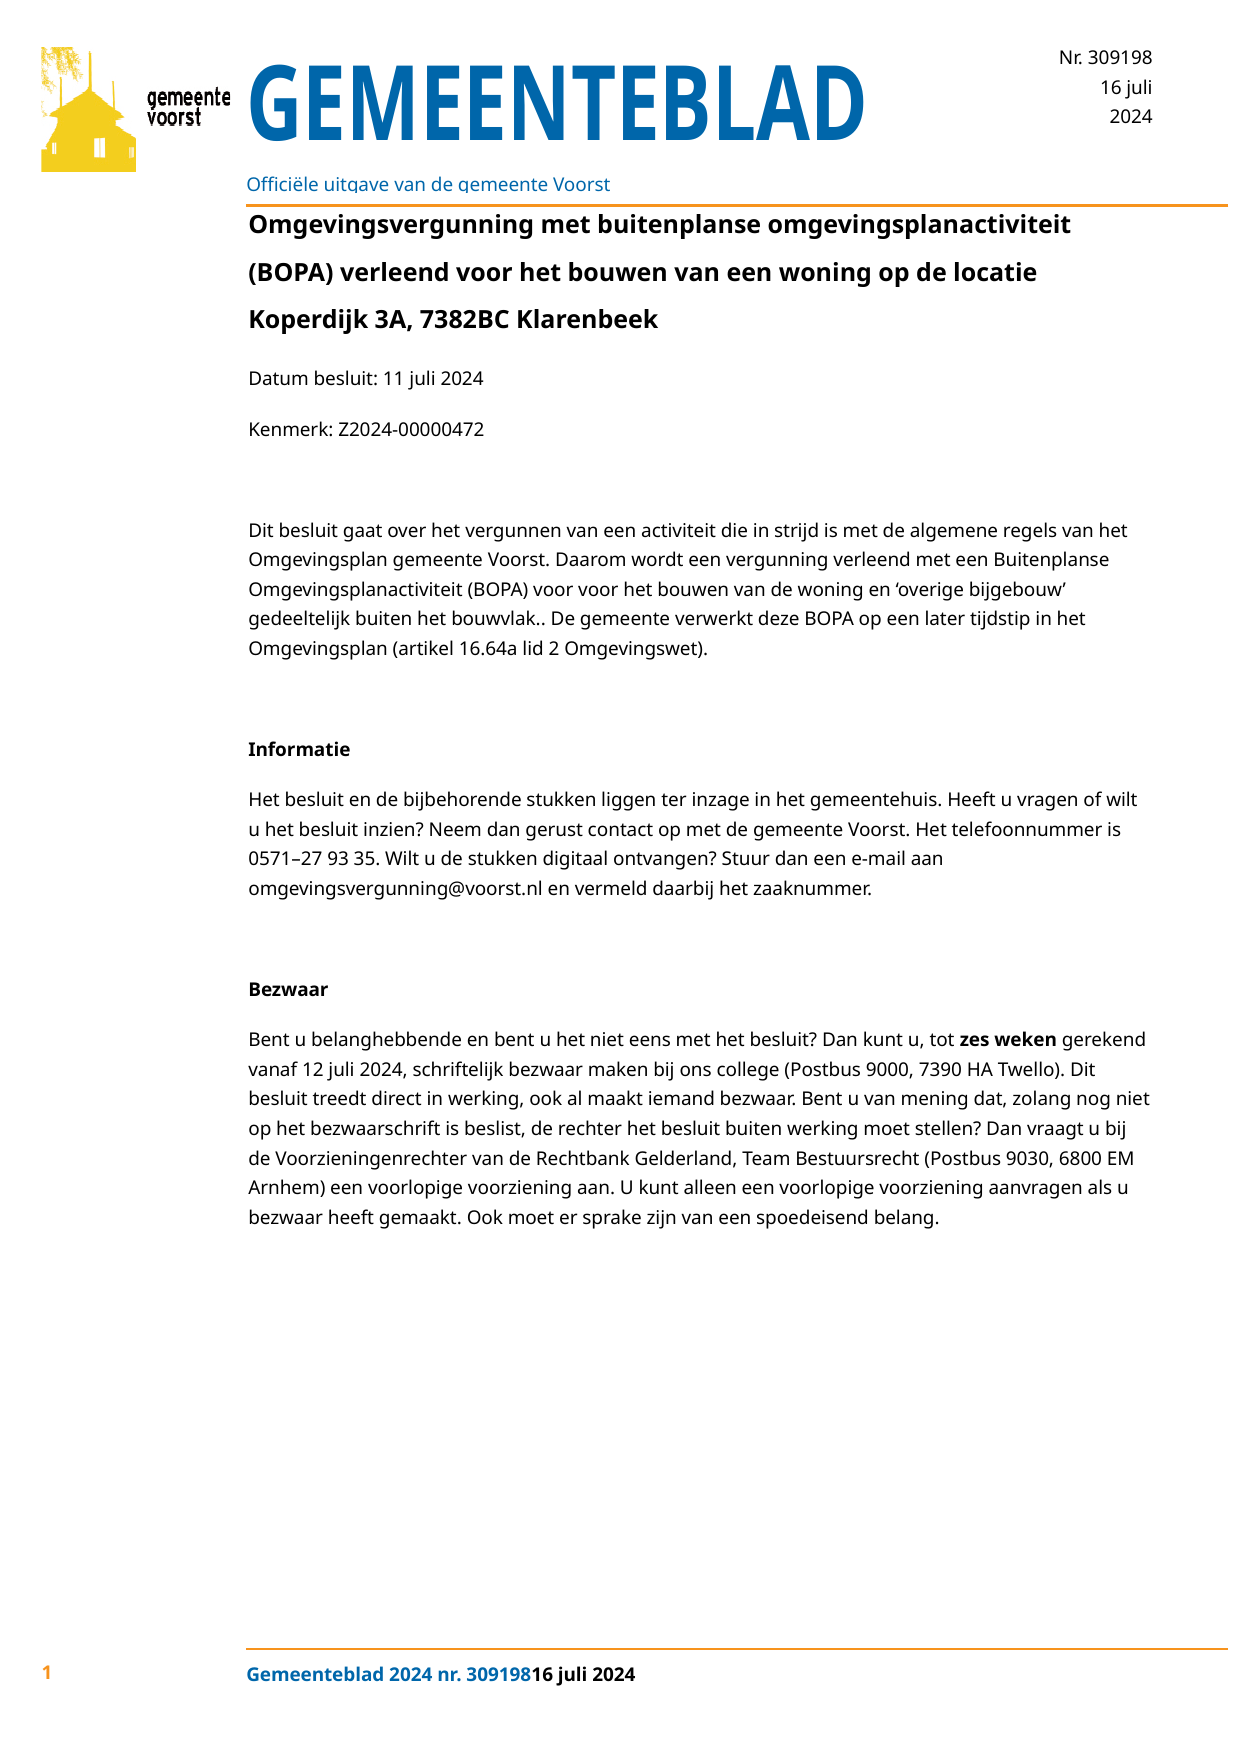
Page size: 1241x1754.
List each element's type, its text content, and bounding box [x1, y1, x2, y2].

text Omgevingsvergunning met buitenplanse omgevingsplanactiviteit (BOPA) verleend voor het bouwen van een woning op de locatie Koperdijk 3A, 7382BC Klarenbeek [248, 207, 1152, 336]
text Bezwaar [248, 976, 1152, 1002]
picture [41, 47, 231, 172]
text Dit besluit gaat over het vergunnen van een activiteit die in strijd is met de algemene regels van het Omgevingsplan gemeente Voorst. Daarom wordt een vergunning verleend met een Buitenplanse Omgevingsplanactiviteit (BOPA) voor voor het bouwen van de woning en ‘overige bijgebouw’ gedeeltelijk buiten het bouwvlak.. De gemeente verwerkt deze BOPA op een later tijdstip in het Omgevingsplan (artikel 16.64a lid 2 Omgevingswet). [248, 517, 1152, 661]
text Informatie [248, 736, 1152, 762]
text Kenmerk: Z2024-00000472 [248, 416, 1152, 442]
text Het besluit en de bijbehorende stukken liggen ter inzage in het gemeentehuis. Heeft u vragen of wilt u het besluit inzien? Neem dan gerust contact op met de gemeente Voorst. Het telefoonnummer is 0571–27 93 35. Wilt u de stukken digitaal ontvangen? Stuur dan een e-mail aan omgevingsvergunning@voorst.nl en vermeld daarbij het zaaknummer. [248, 786, 1152, 901]
text Bent u belanghebbende en bent u het niet eens met het besluit? Dan kunt u, tot zes weken gerekend vanaf 12 juli 2024, schriftelijk bezwaar maken bij ons college (Postbus 9000, 7390 HA Twello). Dit besluit treedt direct in werking, ook al maakt iemand bezwaar. Bent u van mening dat, zolang nog niet op het bezwaarschrift is beslist, de rechter het besluit buiten werking moet stellen? Dan vraagt u bij de Voorzieningenrechter van de Rechtbank Gelderland, Team Bestuursrecht (Postbus 9030, 6800 EM Arnhem) een voorlopige voorziening aan. U kunt alleen een voorlopige voorziening aanvragen als u bezwaar heeft gemaakt. Ook moet er sprake zijn van een spoedeisend belang. [248, 1026, 1152, 1229]
text Datum besluit: 11 juli 2024 [248, 366, 1152, 391]
